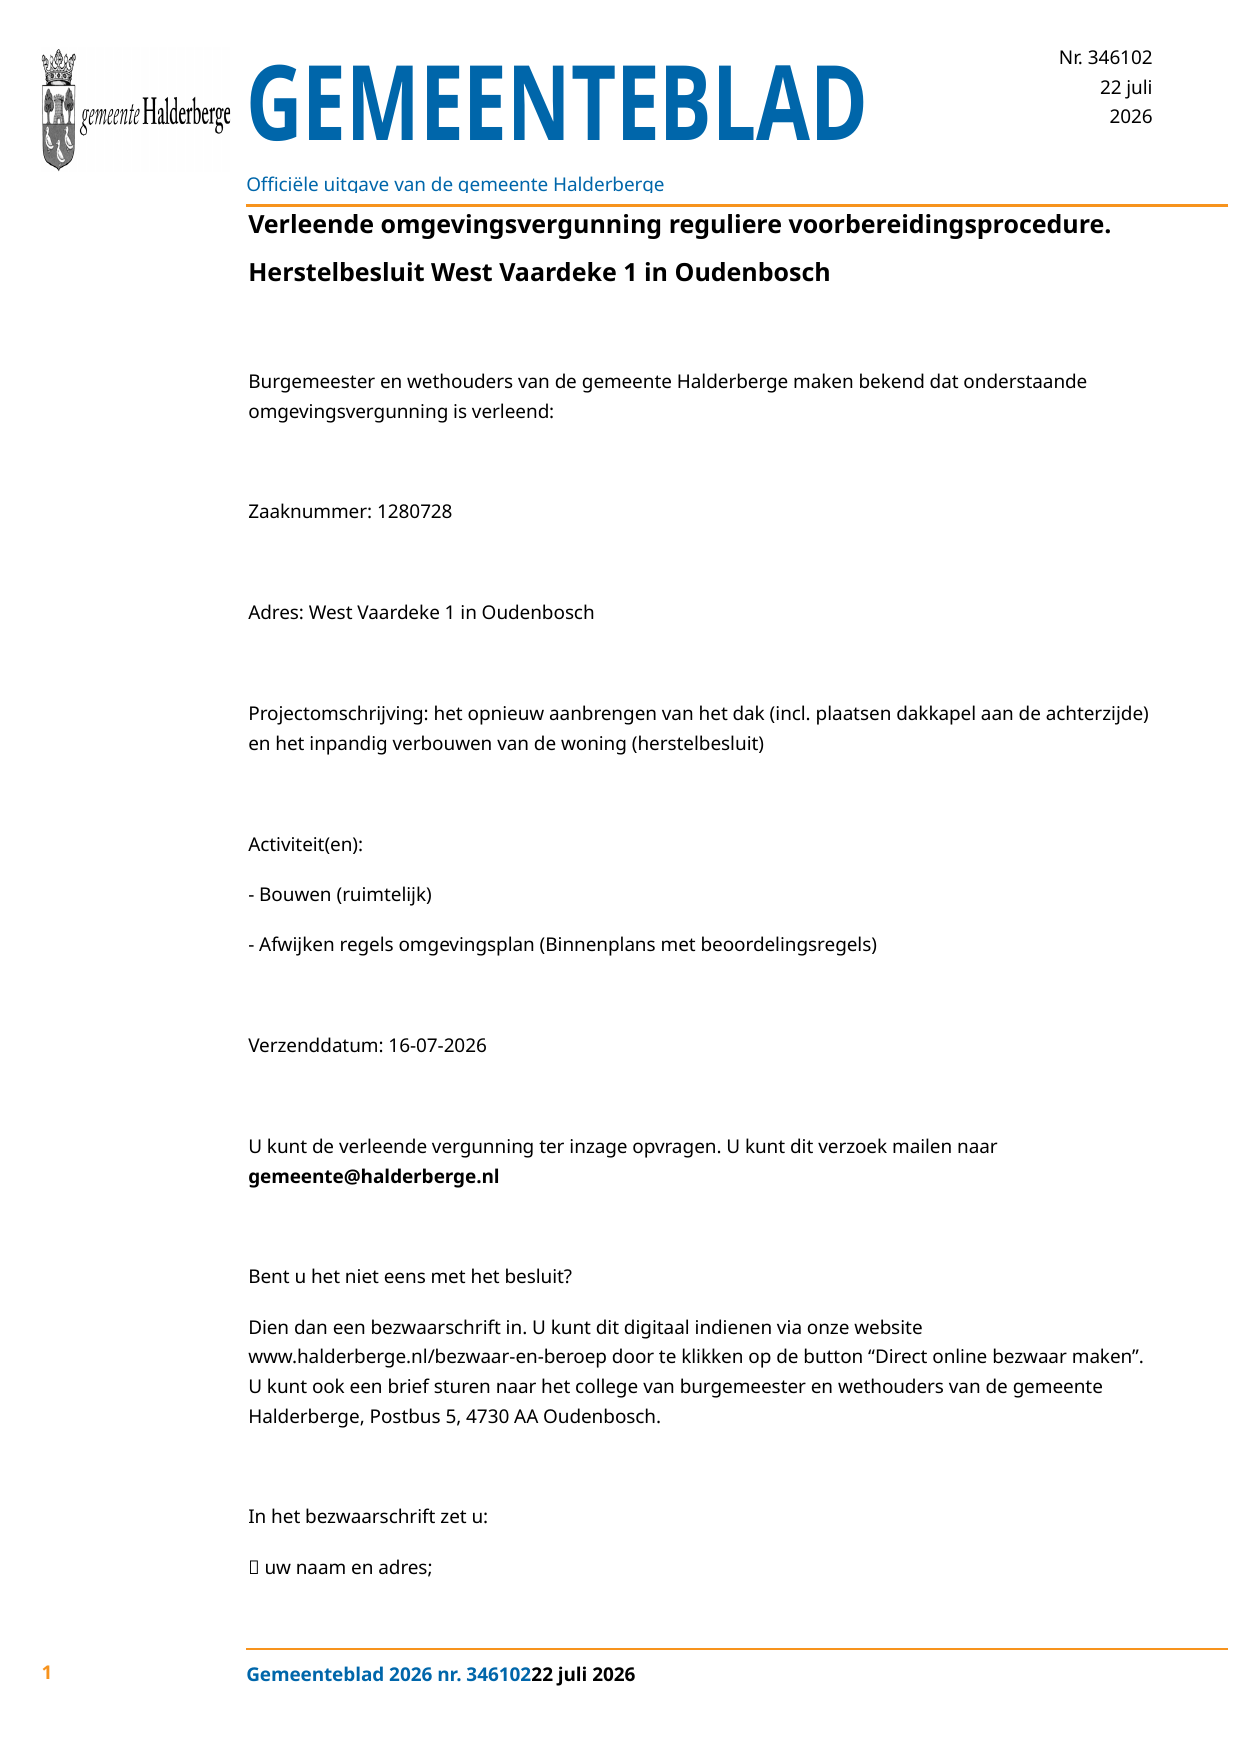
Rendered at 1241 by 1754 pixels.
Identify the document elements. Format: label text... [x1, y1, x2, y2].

text Adres: West Vaardeke 1 in Oudenbosch [248, 599, 1152, 625]
text Verzenddatum: 16-07-2026 [248, 1032, 1152, 1058]
text - Bouwen (ruimtelijk) [248, 881, 1152, 907]
text Projectomschrijving: het opnieuw aanbrengen van het dak (incl. plaatsen dakkapel aan de achterzijde) en het inpandig verbouwen van de woning (herstelbesluit) [248, 700, 1152, 756]
text Dien dan een bezwaarschrift in. U kunt dit digitaal indienen via onze website www.halderberge.nl/bezwaar-en-beroep door te klikken op de button “Direct online bezwaar maken”. U kunt ook een brief sturen naar het college van burgemeester en wethouders van de gemeente Halderberge, Postbus 5, 4730 AA Oudenbosch. [248, 1314, 1152, 1429]
picture [41, 47, 231, 172]
text In het bezwaarschrift zet u: [248, 1504, 1152, 1529]
text  uw naam en adres; [248, 1554, 1152, 1580]
text U kunt de verleende vergunning ter inzage opvragen. U kunt dit verzoek mailen naar gemeente@halderberge.nl [248, 1133, 1152, 1189]
text Bent u het niet eens met het besluit? [248, 1264, 1152, 1289]
text Zaaknummer: 1280728 [248, 499, 1152, 524]
text - Afwijken regels omgevingsplan (Binnenplans met beoordelingsregels) [248, 932, 1152, 957]
text Activiteit(en): [248, 831, 1152, 857]
text Burgemeester en wethouders van de gemeente Halderberge maken bekend dat onderstaande omgevingsvergunning is verleend: [248, 368, 1152, 424]
text Verleende omgevingsvergunning reguliere voorbereidingsprocedure. Herstelbesluit West Vaardeke 1 in Oudenbosch [248, 207, 1152, 288]
